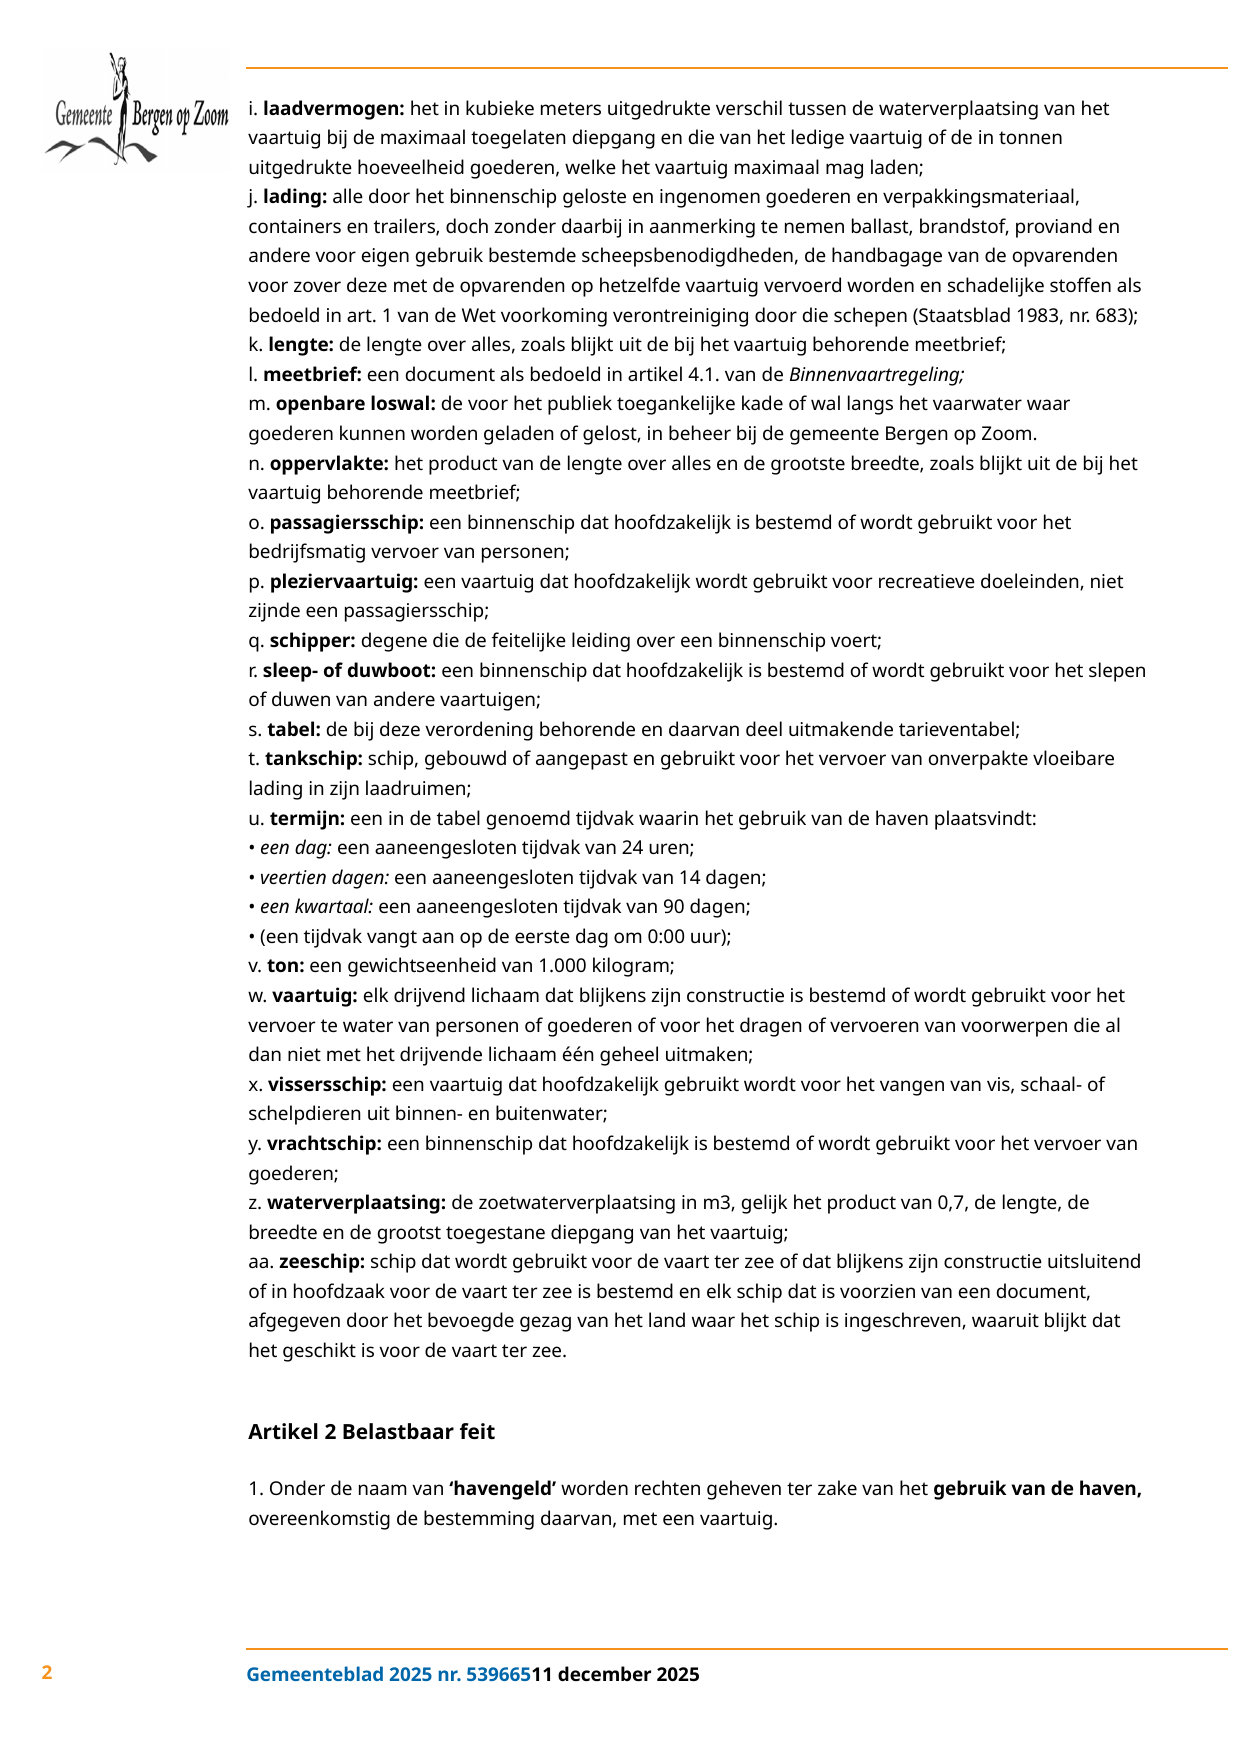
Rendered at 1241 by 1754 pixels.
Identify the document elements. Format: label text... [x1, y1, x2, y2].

text n. oppervlakte: het product van de lengte over alles en de grootste breedte, zoals blijkt uit de bij het vaartuig behorende meetbrief; [248, 450, 1152, 505]
text k. lengte: de lengte over alles, zoals blijkt uit de bij het vaartuig behorende meetbrief; [248, 331, 1152, 357]
text • een dag: een aaneengesloten tijdvak van 24 uren; [248, 834, 1152, 860]
text Artikel 2 Belastbaar feit [248, 1417, 1152, 1446]
text v. ton: een gewichtseenheid van 1.000 kilogram; [248, 953, 1152, 978]
picture [41, 47, 231, 172]
text z. waterverplaatsing: de zoetwaterverplaatsing in m3, gelijk het product van 0,7, de lengte, de breedte en de grootst toegestane diepgang van het vaartuig; [248, 1189, 1152, 1245]
text p. pleziervaartuig: een vaartuig dat hoofdzakelijk wordt gebruikt voor recreatieve doeleinden, niet zijnde een passagiersschip; [248, 568, 1152, 623]
text • (een tijdvak vangt aan op de eerste dag om 0:00 uur); [248, 923, 1152, 949]
text l. meetbrief: een document als bedoeld in artikel 4.1. van de Binnenvaartregeling; [248, 361, 1152, 387]
text q. schipper: degene die de feitelijke leiding over een binnenschip voert; [248, 627, 1152, 653]
text 1. Onder de naam van ‘havengeld’ worden rechten geheven ter zake van het gebruik van de haven, overeenkomstig de bestemming daarvan, met een vaartuig. [248, 1475, 1152, 1531]
text m. openbare loswal: de voor het publiek toegankelijke kade of wal langs het vaarwater waar goederen kunnen worden geladen of gelost, in beheer bij de gemeente Bergen op Zoom. [248, 391, 1152, 446]
text o. passagiersschip: een binnenschip dat hoofdzakelijk is bestemd of wordt gebruikt voor het bedrijfsmatig vervoer van personen; [248, 509, 1152, 564]
text x. vissersschip: een vaartuig dat hoofdzakelijk gebruikt wordt voor het vangen van vis, schaal- of schelpdieren uit binnen- en buitenwater; [248, 1071, 1152, 1126]
text i. laadvermogen: het in kubieke meters uitgedrukte verschil tussen de waterverplaatsing van het vaartuig bij de maximaal toegelaten diepgang en die van het ledige vaartuig of de in tonnen uitgedrukte hoeveelheid goederen, welke het vaartuig maximaal mag laden; [248, 95, 1152, 180]
text s. tabel: de bij deze verordening behorende en daarvan deel uitmakende tarieventabel; [248, 716, 1152, 742]
text r. sleep- of duwboot: een binnenschip dat hoofdzakelijk is bestemd of wordt gebruikt voor het slepen of duwen van andere vaartuigen; [248, 657, 1152, 712]
text y. vrachtschip: een binnenschip dat hoofdzakelijk is bestemd of wordt gebruikt voor het vervoer van goederen; [248, 1130, 1152, 1186]
text t. tankschip: schip, gebouwd of aangepast en gebruikt voor het vervoer van onverpakte vloeibare lading in zijn laadruimen; [248, 746, 1152, 801]
text u. termijn: een in de tabel genoemd tijdvak waarin het gebruik van de haven plaatsvindt: [248, 805, 1152, 831]
text j. lading: alle door het binnenschip geloste en ingenomen goederen en verpakkingsmateriaal, containers en trailers, doch zonder daarbij in aanmerking te nemen ballast, brandstof, proviand en andere voor eigen gebruik bestemde scheepsbenodigdheden, de handbagage van de opvarenden voor zover deze met de opvarenden op hetzelfde vaartuig vervoerd worden en schadelijke stoffen als bedoeld in art. 1 van de Wet voorkoming verontreiniging door die schepen (Staatsblad 1983, nr. 683); [248, 183, 1152, 328]
text • veertien dagen: een aaneengesloten tijdvak van 14 dagen; [248, 864, 1152, 890]
text aa. zeeschip: schip dat wordt gebruikt voor de vaart ter zee of dat blijkens zijn constructie uitsluitend of in hoofdzaak voor de vaart ter zee is bestemd en elk schip dat is voorzien van een document, afgegeven door het bevoegde gezag van het land waar het schip is ingeschreven, waaruit blijkt dat het geschikt is voor de vaart ter zee. [248, 1248, 1152, 1363]
text • een kwartaal: een aaneengesloten tijdvak van 90 dagen; [248, 893, 1152, 919]
text w. vaartuig: elk drijvend lichaam dat blijkens zijn constructie is bestemd of wordt gebruikt voor het vervoer te water van personen of goederen of voor het dragen of vervoeren van voorwerpen die al dan niet met het drijvende lichaam één geheel uitmaken; [248, 982, 1152, 1067]
